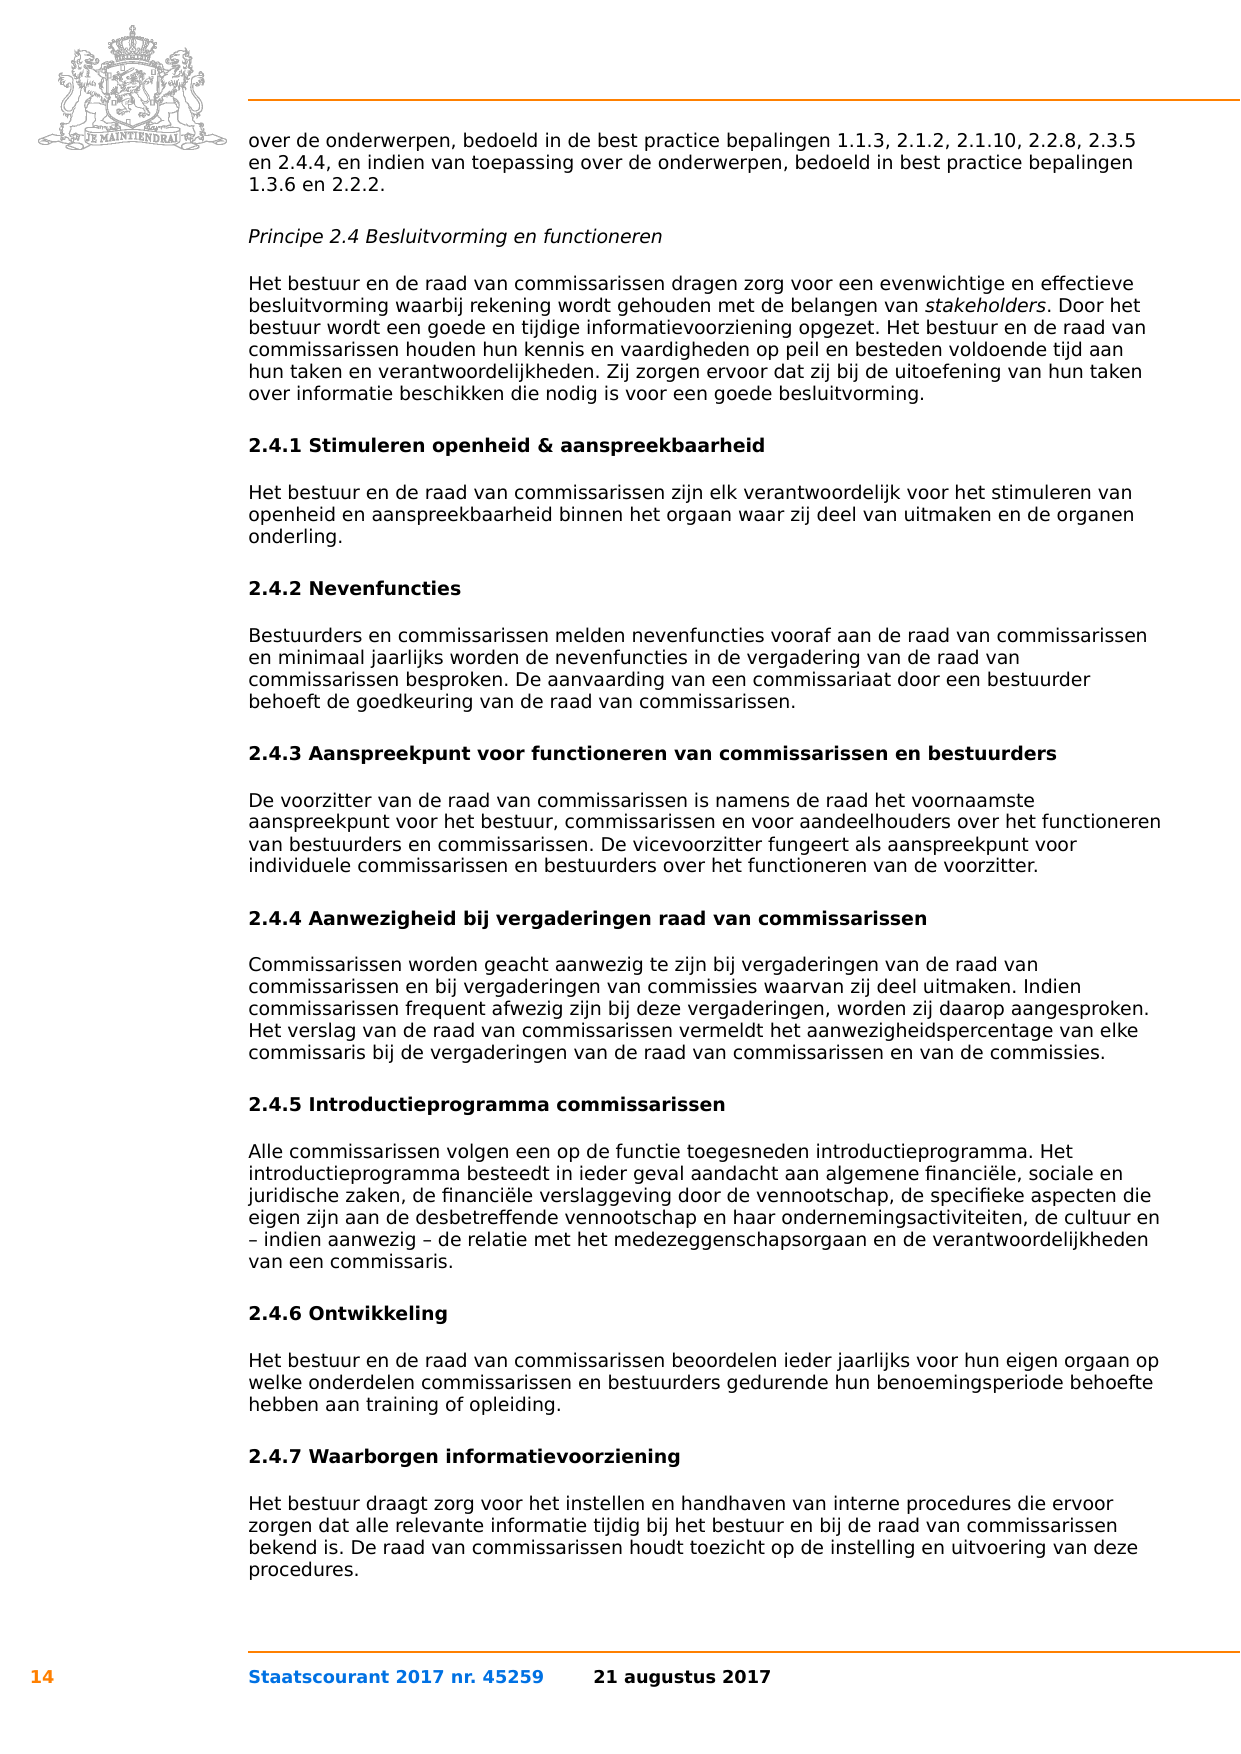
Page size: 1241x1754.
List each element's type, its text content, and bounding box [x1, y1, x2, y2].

text Bestuurders en commissarissen melden nevenfuncties vooraf aan de raad van commissarissen en minimaal jaarlijks worden de nevenfuncties in de vergadering van de raad van commissarissen besproken. De aanvaarding van een commissariaat door een bestuurder behoeft de goedkeuring van de raad van commissarissen. [248, 624, 1163, 712]
subtitle 2.4.3 Aanspreekpunt voor functioneren van commissarissen en bestuurders [248, 742, 1163, 764]
text Het bestuur en de raad van commissarissen zijn elk verantwoordelijk voor het stimuleren van openheid en aanspreekbaarheid binnen het orgaan waar zij deel van uitmaken en de organen onderling. [248, 482, 1163, 548]
picture [38, 25, 227, 150]
subtitle 2.4.4 Aanwezigheid bij vergaderingen raad van commissarissen [248, 907, 1163, 929]
text Het bestuur en de raad van commissarissen dragen zorg voor een evenwichtige en effectieve besluitvorming waarbij rekening wordt gehouden met de belangen van stakeholders. Door het bestuur wordt een goede en tijdige informatievoorziening opgezet. Het bestuur en de raad van commissarissen houden hun kennis en vaardigheden op peil en besteden voldoende tijd aan hun taken en verantwoordelijkheden. Zij zorgen ervoor dat zij bij de uitoefening van hun taken over informatie beschikken die nodig is voor een goede besluitvorming. [248, 273, 1163, 405]
subtitle 2.4.5 Introductieprogramma commissarissen [248, 1094, 1163, 1116]
subtitle 2.4.1 Stimuleren openheid & aanspreekbaarheid [248, 435, 1163, 457]
text Commissarissen worden geacht aanwezig te zijn bij vergaderingen van de raad van commissarissen en bij vergaderingen van commissies waarvan zij deel uitmaken. Indien commissarissen frequent afwezig zijn bij deze vergaderingen, worden zij daarop aangesproken. Het verslag van de raad van commissarissen vermeldt het aanwezigheidspercentage van elke commissaris bij de vergaderingen van de raad van commissarissen en van de commissies. [248, 954, 1163, 1064]
subtitle Principe 2.4 Besluitvorming en functioneren [248, 226, 1163, 248]
subtitle 2.4.2 Nevenfuncties [248, 578, 1163, 599]
text Alle commissarissen volgen een op de functie toegesneden introductieprogramma. Het introductieprogramma besteedt in ieder geval aandacht aan algemene financiële, sociale en juridische zaken, de financiële verslaggeving door de vennootschap, de specifieke aspecten die eigen zijn aan de desbetreffende vennootschap en haar ondernemingsactiviteiten, de cultuur en – indien aanwezig – de relatie met het medezeggenschapsorgaan en de verantwoordelijkheden van een commissaris. [248, 1141, 1163, 1273]
text Het bestuur draagt zorg voor het instellen en handhaven van interne procedures die ervoor zorgen dat alle relevante informatie tijdig bij het bestuur en bij de raad van commissarissen bekend is. De raad van commissarissen houdt toezicht op de instelling en uitvoering van deze procedures. [248, 1493, 1163, 1581]
text over de onderwerpen, bedoeld in de best practice bepalingen 1.1.3, 2.1.2, 2.1.10, 2.2.8, 2.3.5 en 2.4.4, en indien van toepassing over de onderwerpen, bedoeld in best practice bepalingen 1.3.6 en 2.2.2. [248, 130, 1163, 196]
text Het bestuur en de raad van commissarissen beoordelen ieder jaarlijks voor hun eigen orgaan op welke onderdelen commissarissen en bestuurders gedurende hun benoemingsperiode behoefte hebben aan training of opleiding. [248, 1350, 1163, 1416]
subtitle 2.4.7 Waarborgen informatievoorziening [248, 1446, 1163, 1468]
subtitle 2.4.6 Ontwikkeling [248, 1303, 1163, 1325]
text De voorzitter van de raad van commissarissen is namens de raad het voornaamste aanspreekpunt voor het bestuur, commissarissen en voor aandeelhouders over het functioneren van bestuurders en commissarissen. De vicevoorzitter fungeert als aanspreekpunt voor individuele commissarissen en bestuurders over het functioneren van de voorzitter. [248, 789, 1163, 877]
